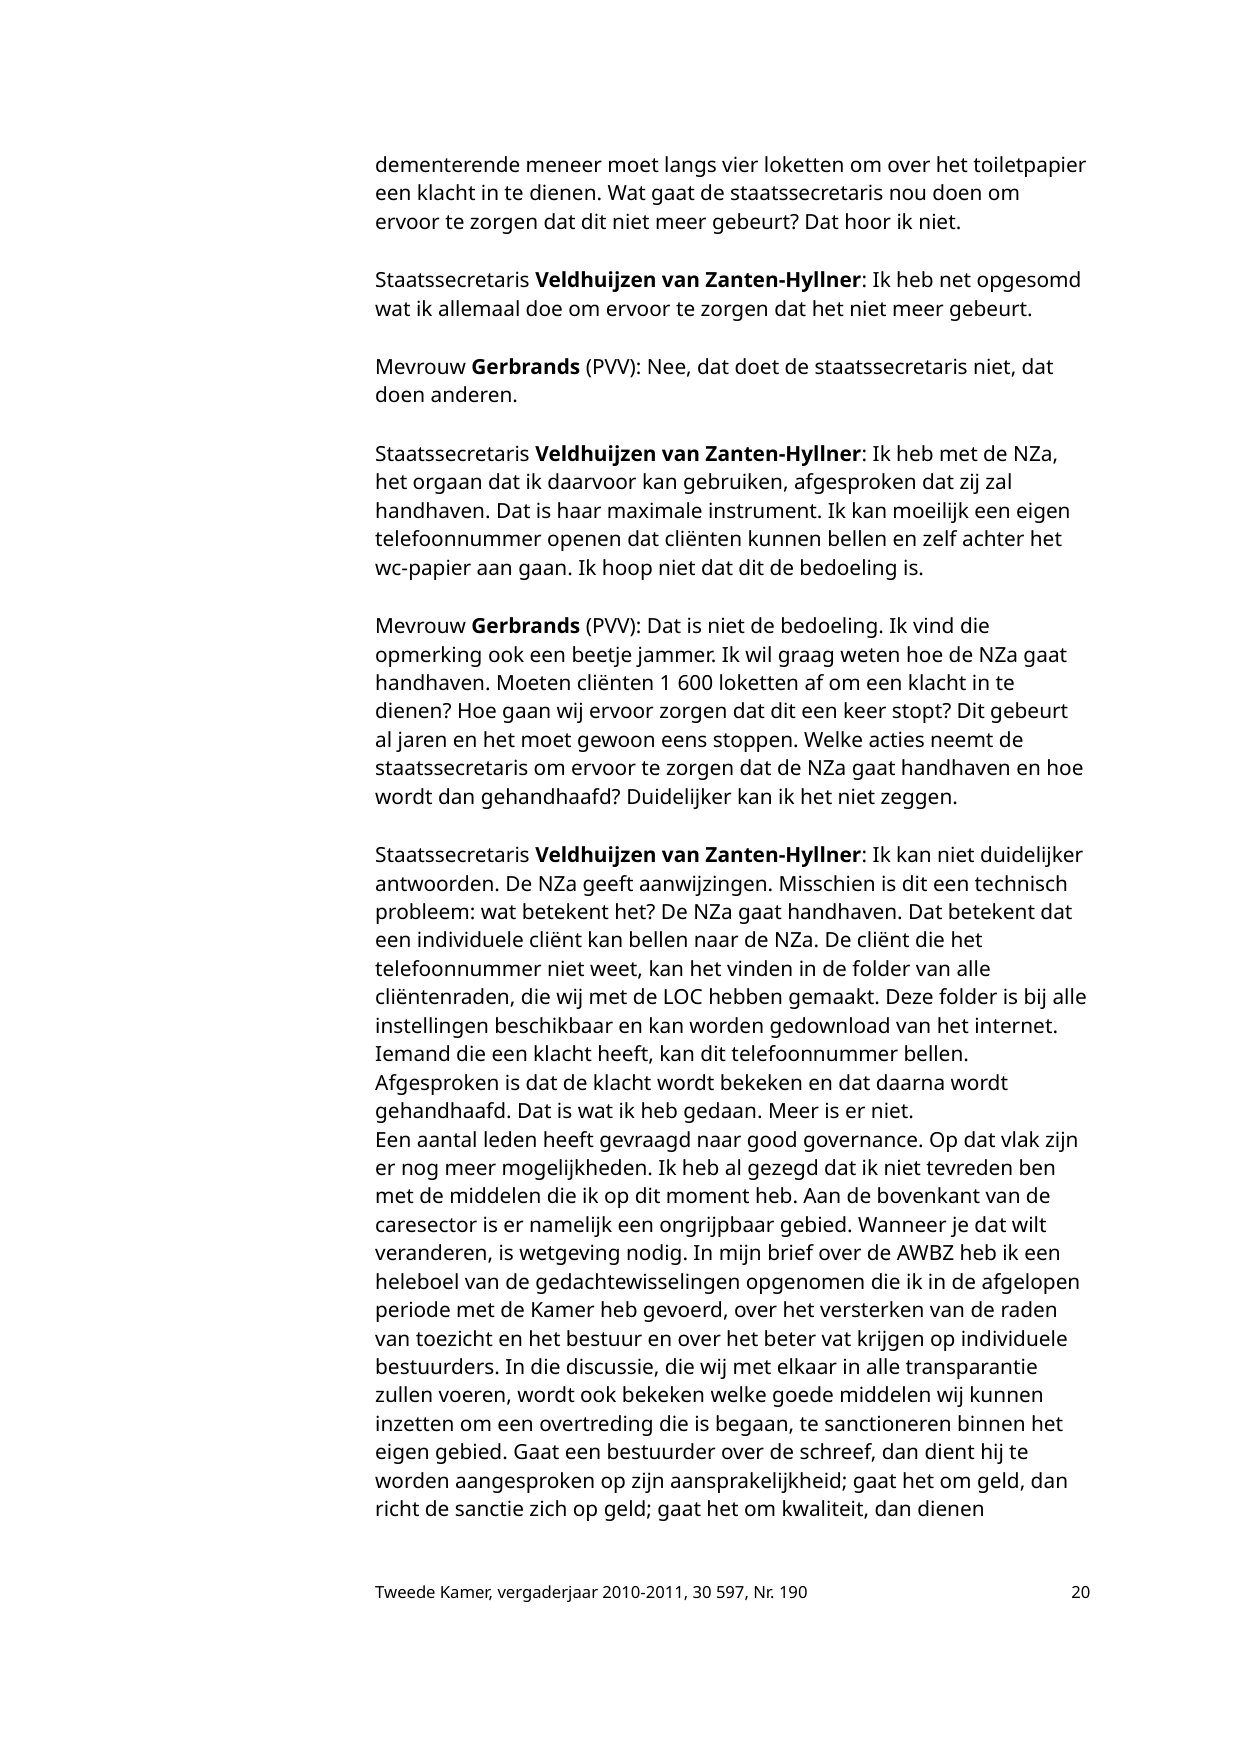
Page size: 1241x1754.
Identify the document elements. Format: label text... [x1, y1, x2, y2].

text Mevrouw Gerbrands (PVV): Dat is niet de bedoeling. Ik vind die opmerking ook een beetje jammer. Ik wil graag weten hoe de NZa gaat handhaven. Moeten cliënten 1 600 loketten af om een klacht in te dienen? Hoe gaan wij ervoor zorgen dat dit een keer stopt? Dit gebeurt al jaren en het moet gewoon eens stoppen. Welke acties neemt de staatssecretaris om ervoor te zorgen dat de NZa gaat handhaven en hoe wordt dan gehandhaafd? Duidelijker kan ik het niet zeggen. [375, 611, 1090, 810]
text dementerende meneer moet langs vier loketten om over het toiletpapier een klacht in te dienen. Wat gaat de staatssecretaris nou doen om ervoor te zorgen dat dit niet meer gebeurt? Dat hoor ik niet. [375, 150, 1090, 235]
text Mevrouw Gerbrands (PVV): Nee, dat doet de staatssecretaris niet, dat doen anderen. [375, 352, 1090, 409]
text Staatssecretaris Veldhuijzen van Zanten-Hyllner: Ik heb met de NZa, het orgaan dat ik daarvoor kan gebruiken, afgesproken dat zij zal handhaven. Dat is haar maximale instrument. Ik kan moeilijk een eigen telefoonnummer openen dat cliënten kunnen bellen en zelf achter het wc-papier aan gaan. Ik hoop niet dat dit de bedoeling is. [375, 439, 1090, 581]
text Een aantal leden heeft gevraagd naar good governance. Op dat vlak zijn er nog meer mogelijkheden. Ik heb al gezegd dat ik niet tevreden ben met de middelen die ik op dit moment heb. Aan de bovenkant van de caresector is er namelijk een ongrijpbaar gebied. Wanneer je dat wilt veranderen, is wetgeving nodig. In mijn brief over de AWBZ heb ik een heleboel van de gedachtewisselingen opgenomen die ik in de afgelopen periode met de Kamer heb gevoerd, over het versterken van de raden van toezicht en het bestuur en over het beter vat krijgen op individuele bestuurders. In die discussie, die wij met elkaar in alle transparantie zullen voeren, wordt ook bekeken welke goede middelen wij kunnen inzetten om een overtreding die is begaan, te sanctioneren binnen het eigen gebied. Gaat een bestuurder over de schreef, dan dient hij te worden aangesproken op zijn aansprakelijkheid; gaat het om geld, dan richt de sanctie zich op geld; gaat het om kwaliteit, dan dienen [375, 1125, 1090, 1523]
text Staatssecretaris Veldhuijzen van Zanten-Hyllner: Ik kan niet duidelijker antwoorden. De NZa geeft aanwijzingen. Misschien is dit een technisch probleem: wat betekent het? De NZa gaat handhaven. Dat betekent dat een individuele cliënt kan bellen naar de NZa. De cliënt die het telefoonnummer niet weet, kan het vinden in de folder van alle cliëntenraden, die wij met de LOC hebben gemaakt. Deze folder is bij alle instellingen beschikbaar en kan worden gedownload van het internet. Iemand die een klacht heeft, kan dit telefoonnummer bellen. Afgesproken is dat de klacht wordt bekeken en dat daarna wordt gehandhaafd. Dat is wat ik heb gedaan. Meer is er niet. [375, 840, 1090, 1125]
text Staatssecretaris Veldhuijzen van Zanten-Hyllner: Ik heb net opgesomd wat ik allemaal doe om ervoor te zorgen dat het niet meer gebeurt. [375, 265, 1090, 322]
